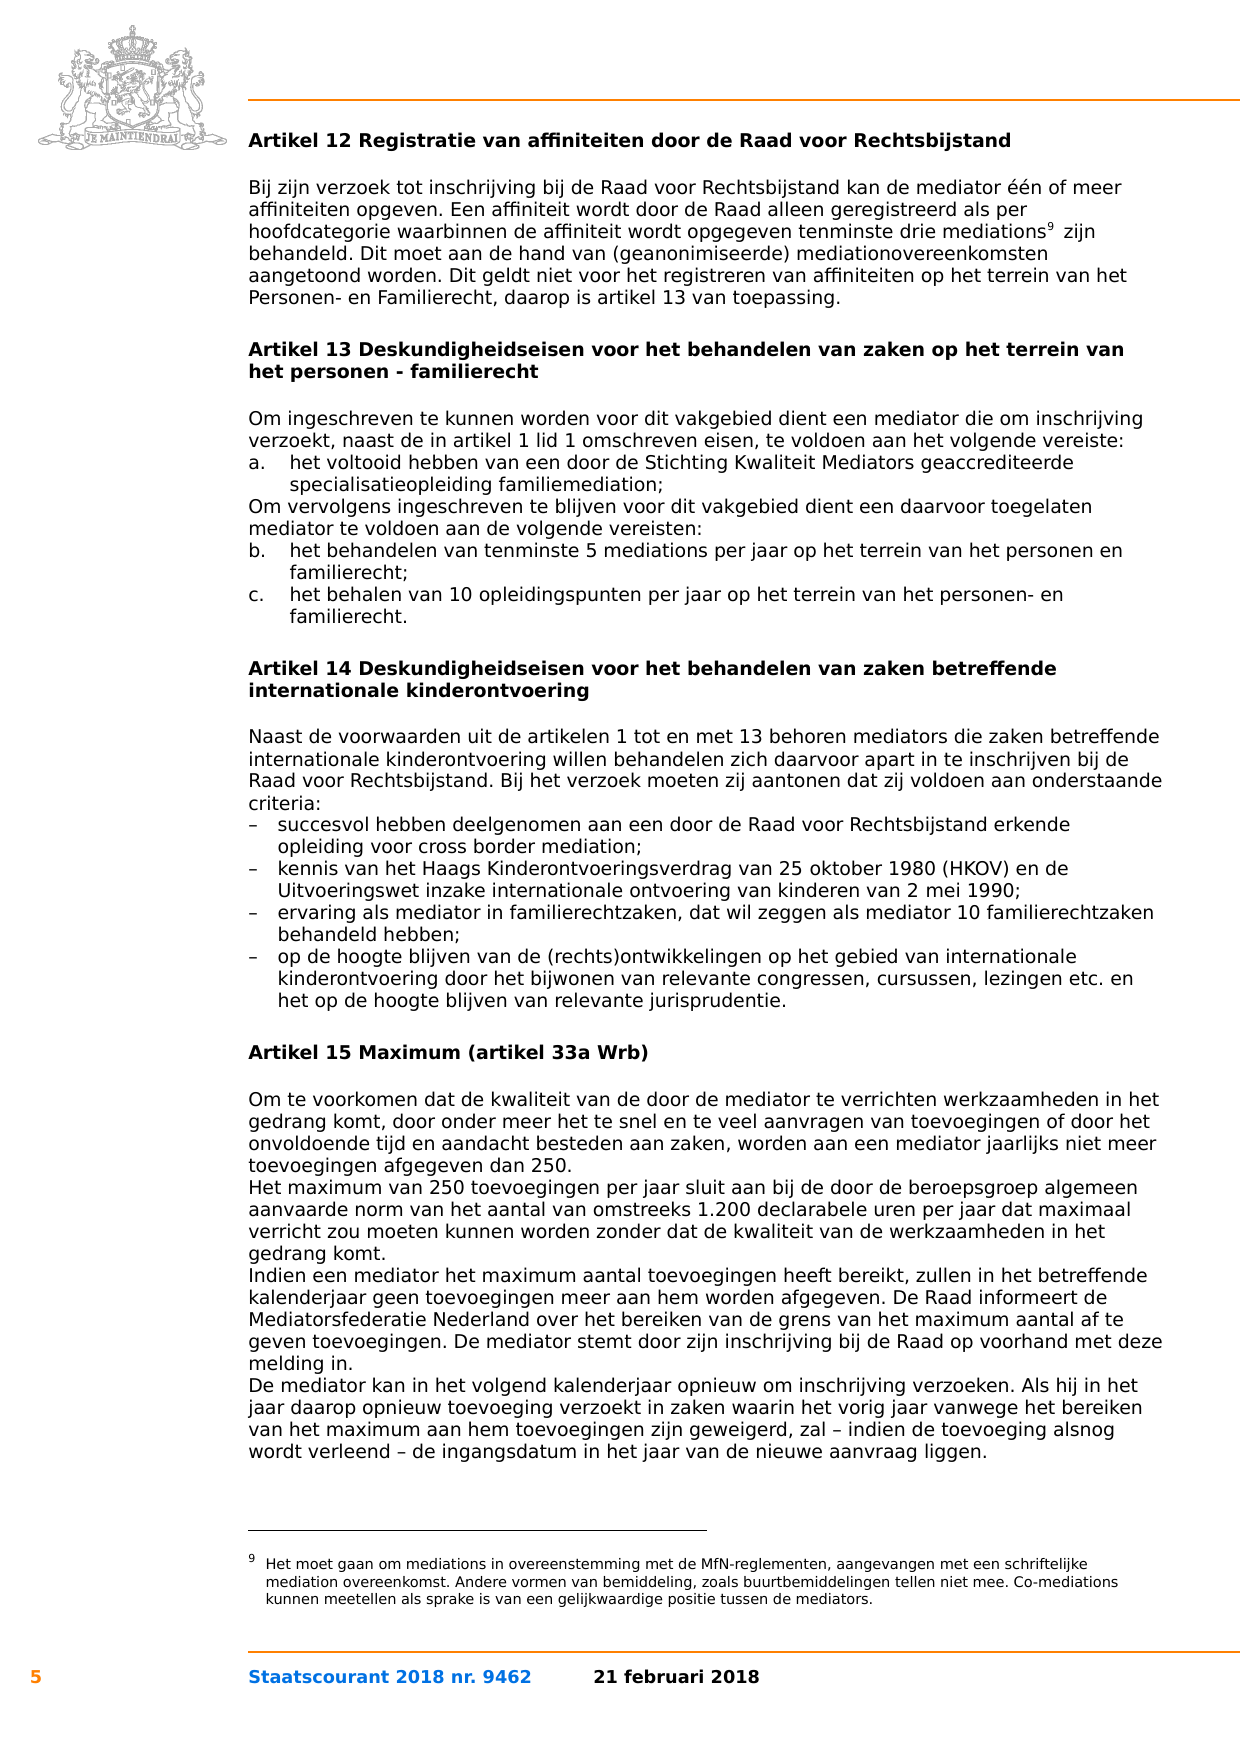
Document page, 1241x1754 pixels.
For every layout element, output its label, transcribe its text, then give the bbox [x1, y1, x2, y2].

text Het maximum van 250 toevoegingen per jaar sluit aan bij de door de beroepsgroep algemeen aanvaarde norm van het aantal van omstreeks 1.200 declarabele uren per jaar dat maximaal verricht zou moeten kunnen worden zonder dat de kwaliteit van de werkzaamheden in het gedrang komt. [248, 1177, 1163, 1265]
text Om ingeschreven te kunnen worden voor dit vakgebied dient een mediator die om inschrijving verzoekt, naast de in artikel 1 lid 1 omschreven eisen, te voldoen aan het volgende vereiste: [248, 408, 1163, 452]
text De mediator kan in het volgend kalenderjaar opnieuw om inschrijving verzoeken. Als hij in het jaar daarop opnieuw toevoeging verzoekt in zaken waarin het vorig jaar vanwege het bereiken van het maximum aan hem toevoegingen zijn geweigerd, zal – indien de toevoeging alsnog wordt verleend – de ingangsdatum in het jaar van de nieuwe aanvraag liggen. [248, 1375, 1163, 1463]
text Om vervolgens ingeschreven te blijven voor dit vakgebied dient een daarvoor toegelaten mediator te voldoen aan de volgende vereisten: [248, 496, 1163, 539]
picture [38, 25, 227, 150]
text b. het behandelen van tenminste 5 mediations per jaar op het terrein van het personen en familierecht; [248, 539, 1163, 583]
subtitle Artikel 12 Registratie van affiniteiten door de Raad voor Rechtsbijstand [248, 130, 1163, 152]
text Het moet gaan om mediations in overeenstemming met de MfN-reglementen, aangevangen met een schriftelijke mediation overeenkomst. Andere vormen van bemiddeling, zoals buurtbemiddelingen tellen niet mee. Co-mediations kunnen meetellen als sprake is van een gelijkwaardige positie tussen de mediators. [248, 1552, 1163, 1608]
text – kennis van het Haags Kinderontvoeringsverdrag van 25 oktober 1980 (HKOV) en de Uitvoeringswet inzake internationale ontvoering van kinderen van 2 mei 1990; [248, 858, 1163, 902]
text – succesvol hebben deelgenomen aan een door de Raad voor Rechtsbijstand erkende opleiding voor cross border mediation; [248, 814, 1163, 858]
text – op de hoogte blijven van de (rechts)ontwikkelingen op het gebied van internationale kinderontvoering door het bijwonen van relevante congressen, cursussen, lezingen etc. en het op de hoogte blijven van relevante jurisprudentie. [248, 946, 1163, 1012]
subtitle Artikel 13 Deskundigheidseisen voor het behandelen van zaken op het terrein van het personen - familierecht [248, 339, 1163, 383]
text Indien een mediator het maximum aantal toevoegingen heeft bereikt, zullen in het betreffende kalenderjaar geen toevoegingen meer aan hem worden afgegeven. De Raad informeert de Mediatorsfederatie Nederland over het bereiken van de grens van het maximum aantal af te geven toevoegingen. De mediator stemt door zijn inschrijving bij de Raad op voorhand met deze melding in. [248, 1265, 1163, 1375]
subtitle Artikel 15 Maximum (artikel 33a Wrb) [248, 1042, 1163, 1064]
text – ervaring als mediator in familierechtzaken, dat wil zeggen als mediator 10 familierechtzaken behandeld hebben; [248, 902, 1163, 946]
text Bij zijn verzoek tot inschrijving bij de Raad voor Rechtsbijstand kan de mediator één of meer affiniteiten opgeven. Een affiniteit wordt door de Raad alleen geregistreerd als per hoofdcategorie waarbinnen de affiniteit wordt opgegeven tenminste drie mediations zijn behandeld. Dit moet aan de hand van (geanonimiseerde) mediationovereenkomsten aangetoond worden. Dit geldt niet voor het registreren van affiniteiten op het terrein van het Personen- en Familierecht, daarop is artikel 13 van toepassing. [248, 177, 1163, 309]
subtitle Artikel 14 Deskundigheidseisen voor het behandelen van zaken betreffende internationale kinderontvoering [248, 657, 1163, 701]
text a. het voltooid hebben van een door de Stichting Kwaliteit Mediators geaccrediteerde specialisatieopleiding familiemediation; [248, 452, 1163, 496]
text c. het behalen van 10 opleidingspunten per jaar op het terrein van het personen- en familierecht. [248, 583, 1163, 627]
text Om te voorkomen dat de kwaliteit van de door de mediator te verrichten werkzaamheden in het gedrang komt, door onder meer het te snel en te veel aanvragen van toevoegingen of door het onvoldoende tijd en aandacht besteden aan zaken, worden aan een mediator jaarlijks niet meer toevoegingen afgegeven dan 250. [248, 1089, 1163, 1177]
text Naast de voorwaarden uit de artikelen 1 tot en met 13 behoren mediators die zaken betreffende internationale kinderontvoering willen behandelen zich daarvoor apart in te inschrijven bij de Raad voor Rechtsbijstand. Bij het verzoek moeten zij aantonen dat zij voldoen aan onderstaande criteria: [248, 726, 1163, 814]
